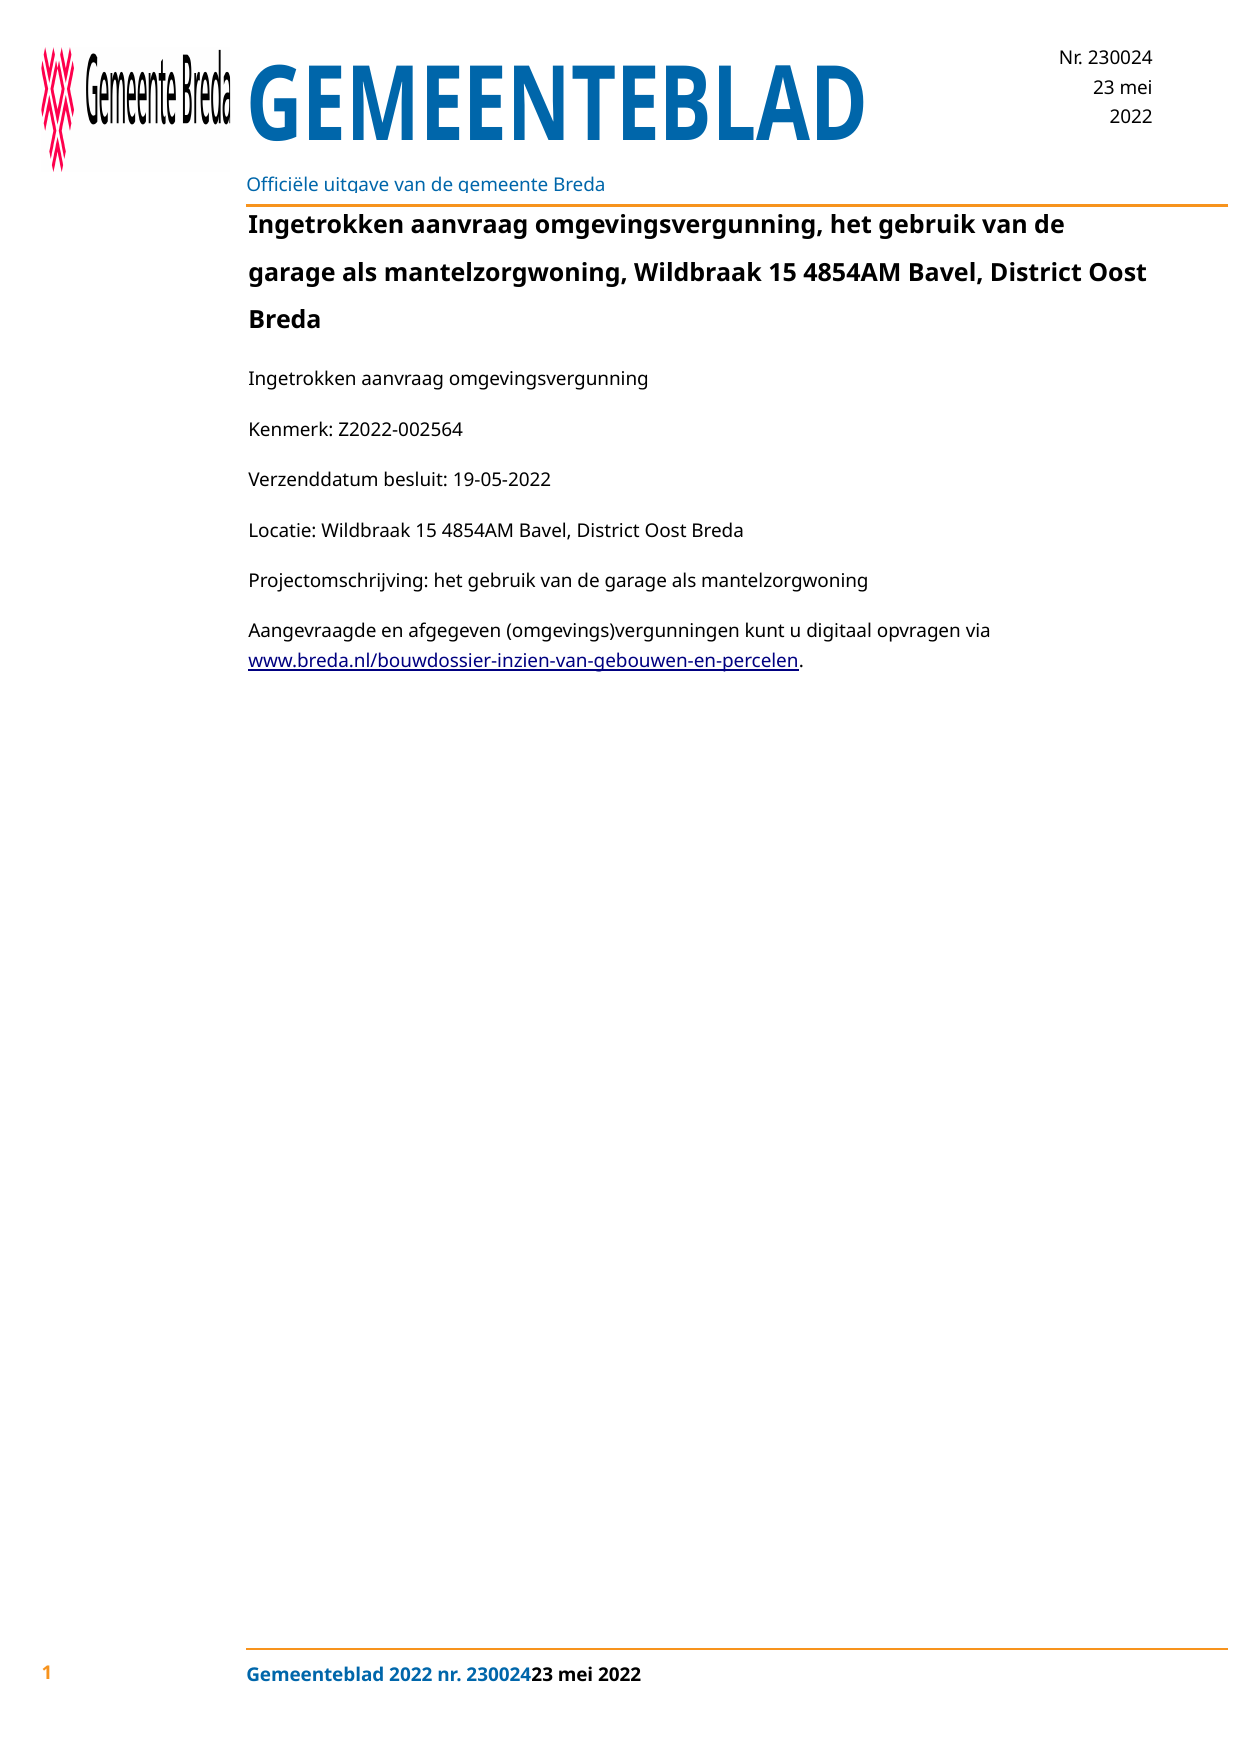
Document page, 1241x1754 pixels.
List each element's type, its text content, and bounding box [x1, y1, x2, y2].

text Aangevraagde en afgegeven (omgevings)vergunningen kunt u digitaal opvragen via www.breda.nl/bouwdossier-inzien-van-gebouwen-en-percelen. [248, 618, 1152, 673]
text Kenmerk: Z2022-002564 [248, 416, 1152, 442]
text Ingetrokken aanvraag omgevingsvergunning [248, 366, 1152, 391]
text Projectomschrijving: het gebruik van de garage als mantelzorgwoning [248, 567, 1152, 593]
picture [41, 47, 231, 172]
text Verzenddatum besluit: 19-05-2022 [248, 466, 1152, 492]
text Ingetrokken aanvraag omgevingsvergunning, het gebruik van de garage als mantelzorgwoning, Wildbraak 15 4854AM Bavel, District Oost Breda [248, 207, 1152, 336]
text Locatie: Wildbraak 15 4854AM Bavel, District Oost Breda [248, 517, 1152, 542]
